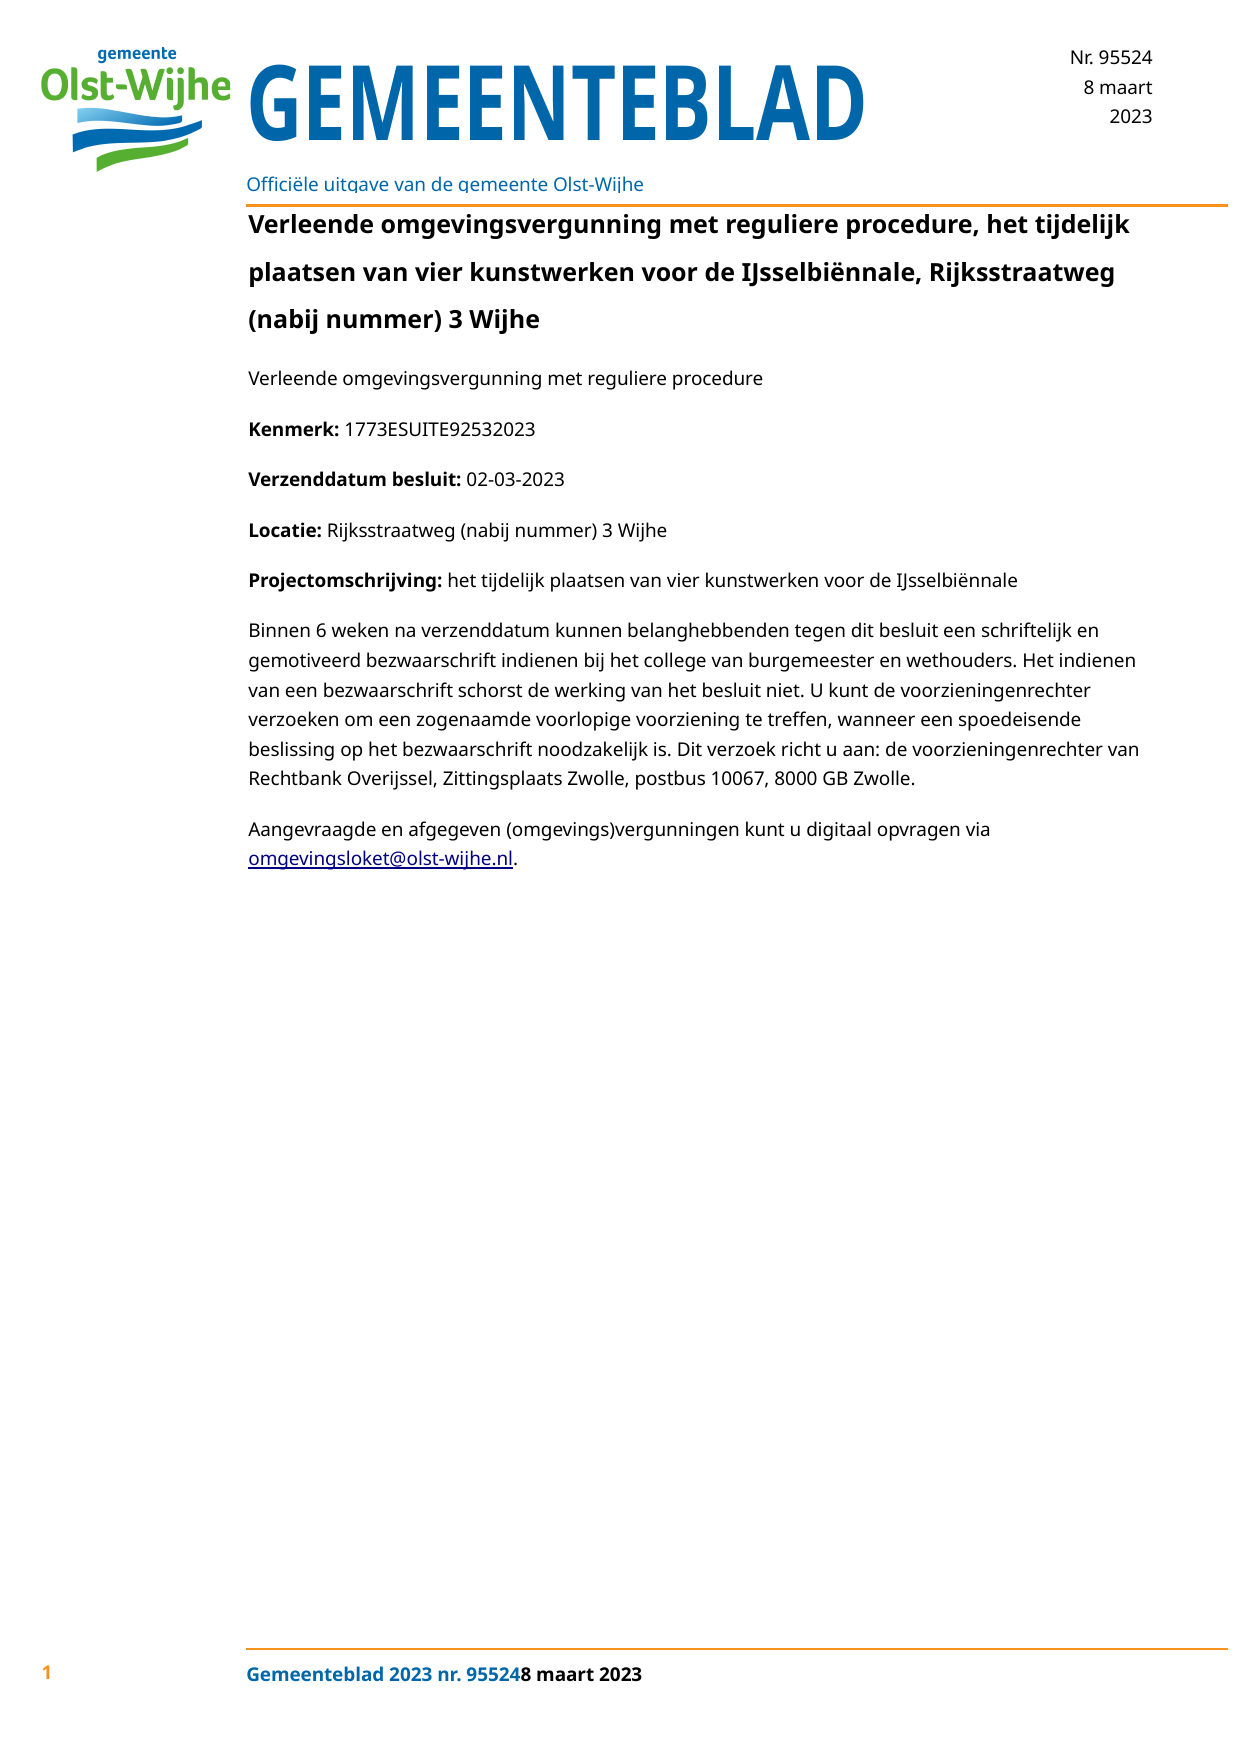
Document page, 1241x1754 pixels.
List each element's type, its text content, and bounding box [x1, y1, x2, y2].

picture [41, 47, 231, 172]
text Locatie: Rijksstraatweg (nabij nummer) 3 Wijhe [248, 517, 1152, 542]
text Kenmerk: 1773ESUITE92532023 [248, 416, 1152, 442]
text Verleende omgevingsvergunning met reguliere procedure [248, 366, 1152, 391]
text Binnen 6 weken na verzenddatum kunnen belanghebbenden tegen dit besluit een schriftelijk en gemotiveerd bezwaarschrift indienen bij het college van burgemeester en wethouders. Het indienen van een bezwaarschrift schorst de werking van het besluit niet. U kunt de voorzieningenrechter verzoeken om een zogenaamde voorlopige voorziening te treffen, wanneer een spoedeisende beslissing op het bezwaarschrift noodzakelijk is. Dit verzoek richt u aan: de voorzieningenrechter van Rechtbank Overijssel, Zittingsplaats Zwolle, postbus 10067, 8000 GB Zwolle. [248, 618, 1152, 791]
text Aangevraagde en afgegeven (omgevings)vergunningen kunt u digitaal opvragen via omgevingsloket@olst-wijhe.nl. [248, 816, 1152, 871]
text Verzenddatum besluit: 02-03-2023 [248, 466, 1152, 492]
text Projectomschrijving: het tijdelijk plaatsen van vier kunstwerken voor de IJsselbiënnale [248, 567, 1152, 593]
text Verleende omgevingsvergunning met reguliere procedure, het tijdelijk plaatsen van vier kunstwerken voor de IJsselbiënnale, Rijksstraatweg (nabij nummer) 3 Wijhe [248, 207, 1152, 336]
